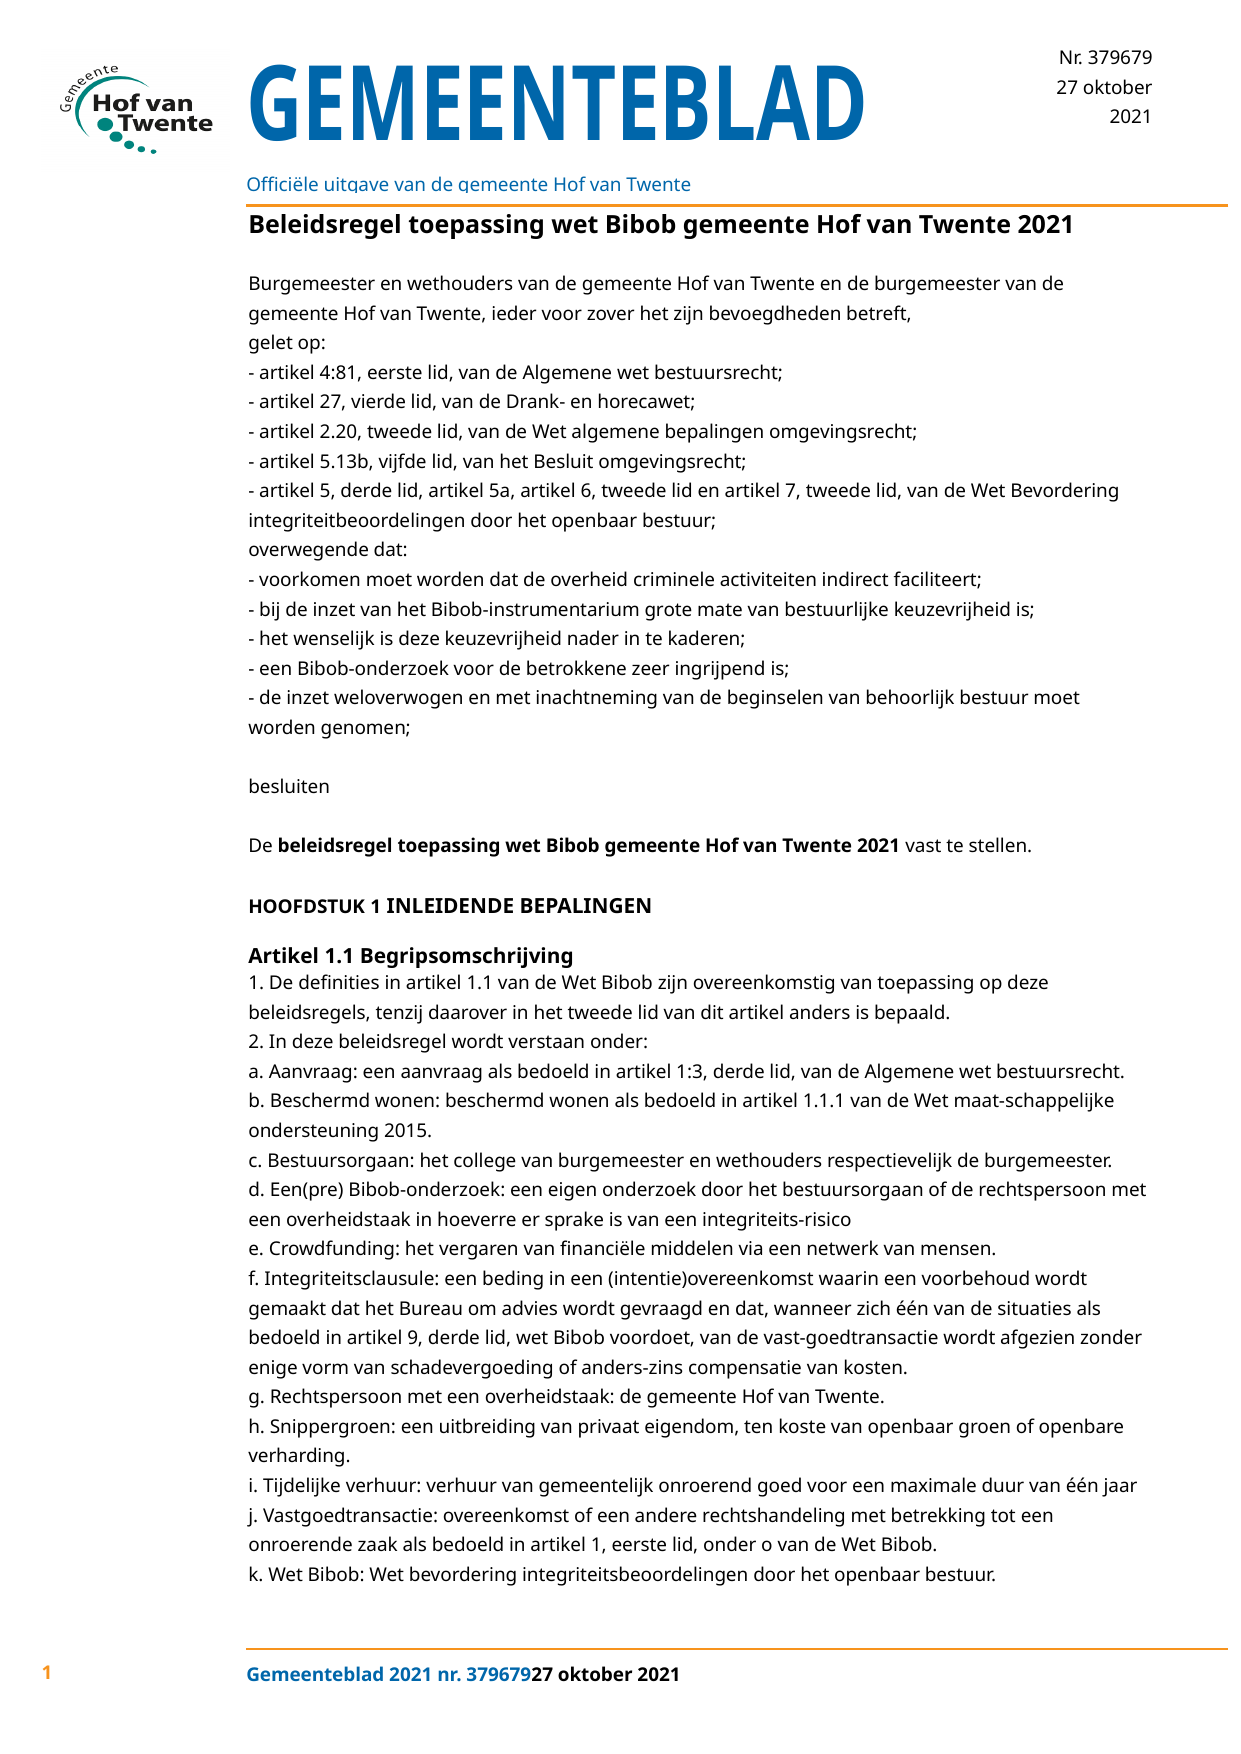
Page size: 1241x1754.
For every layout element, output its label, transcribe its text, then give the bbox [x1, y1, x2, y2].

picture [41, 47, 231, 172]
text j. Vastgoedtransactie: overeenkomst of een andere rechtshandeling met betrekking tot een onroerende zaak als bedoeld in artikel 1, eerste lid, onder o van de Wet Bibob. [248, 1502, 1152, 1557]
text 2. In deze beleidsregel wordt verstaan onder: [248, 1028, 1152, 1054]
text HOOFDSTUK 1 INLEIDENDE BEPALINGEN [248, 892, 1152, 920]
text b. Beschermd wonen: beschermd wonen als bedoeld in artikel 1.1.1 van de Wet maat-schappelijke ondersteuning 2015. [248, 1088, 1152, 1143]
text f. Integriteitsclausule: een beding in een (intentie)overeenkomst waarin een voorbehoud wordt gemaakt dat het Bureau om advies wordt gevraagd en dat, wanneer zich één van de situaties als bedoeld in artikel 9, derde lid, wet Bibob voordoet, van de vast-goedtransactie wordt afgezien zonder enige vorm van schadevergoeding of anders-zins compensatie van kosten. [248, 1265, 1152, 1379]
text - artikel 4:81, eerste lid, van de Algemene wet bestuursrecht; [248, 359, 1152, 385]
text - de inzet weloverwogen en met inachtneming van de beginselen van behoorlijk bestuur moet worden genomen; [248, 684, 1152, 740]
text i. Tijdelijke verhuur: verhuur van gemeentelijk onroerend goed voor een maximale duur van één jaar [248, 1472, 1152, 1498]
text e. Crowdfunding: het vergaren van financiële middelen via een netwerk van mensen. [248, 1236, 1152, 1261]
text a. Aanvraag: een aanvraag als bedoeld in artikel 1:3, derde lid, van de Algemene wet bestuursrecht. [248, 1058, 1152, 1084]
text - artikel 27, vierde lid, van de Drank- en horecawet; [248, 389, 1152, 414]
text - bij de inzet van het Bibob-instrumentarium grote mate van bestuurlijke keuzevrijheid is; [248, 596, 1152, 621]
text Artikel 1.1 Begripsomschrijving [248, 941, 1152, 969]
text - artikel 5.13b, vijfde lid, van het Besluit omgevingsrecht; [248, 448, 1152, 473]
text k. Wet Bibob: Wet bevordering integriteitsbeoordelingen door het openbaar bestuur. [248, 1561, 1152, 1587]
text - het wenselijk is deze keuzevrijheid nader in te kaderen; [248, 625, 1152, 651]
text 1. De definities in artikel 1.1 van de Wet Bibob zijn overeenkomstig van toepassing op deze beleidsregels, tenzij daarover in het tweede lid van dit artikel anders is bepaald. [248, 969, 1152, 1024]
text Burgemeester en wethouders van de gemeente Hof van Twente en de burgemeester van de gemeente Hof van Twente, ieder voor zover het zijn bevoegdheden betreft, [248, 270, 1152, 326]
text c. Bestuursorgaan: het college van burgemeester en wethouders respectievelijk de burgemeester. [248, 1147, 1152, 1172]
text Beleidsregel toepassing wet Bibob gemeente Hof van Twente 2021 [248, 207, 1152, 241]
text d. Een(pre) Bibob-onderzoek: een eigen onderzoek door het bestuursorgaan of de rechtspersoon met een overheidstaak in hoeverre er sprake is van een integriteits-risico [248, 1176, 1152, 1232]
text h. Snippergroen: een uitbreiding van privaat eigendom, ten koste van openbaar groen of openbare verharding. [248, 1413, 1152, 1468]
text g. Rechtspersoon met een overheidstaak: de gemeente Hof van Twente. [248, 1383, 1152, 1409]
text - voorkomen moet worden dat de overheid criminele activiteiten indirect faciliteert; [248, 566, 1152, 592]
text besluiten [248, 773, 1152, 799]
text gelet op: [248, 329, 1152, 355]
text De beleidsregel toepassing wet Bibob gemeente Hof van Twente 2021 vast te stellen. [248, 832, 1152, 858]
text - artikel 5, derde lid, artikel 5a, artikel 6, tweede lid en artikel 7, tweede lid, van de Wet Bevordering integriteitbeoordelingen door het openbaar bestuur; [248, 477, 1152, 533]
text - een Bibob-onderzoek voor de betrokkene zeer ingrijpend is; [248, 655, 1152, 681]
text overwegende dat: [248, 537, 1152, 562]
text - artikel 2.20, tweede lid, van de Wet algemene bepalingen omgevingsrecht; [248, 418, 1152, 444]
